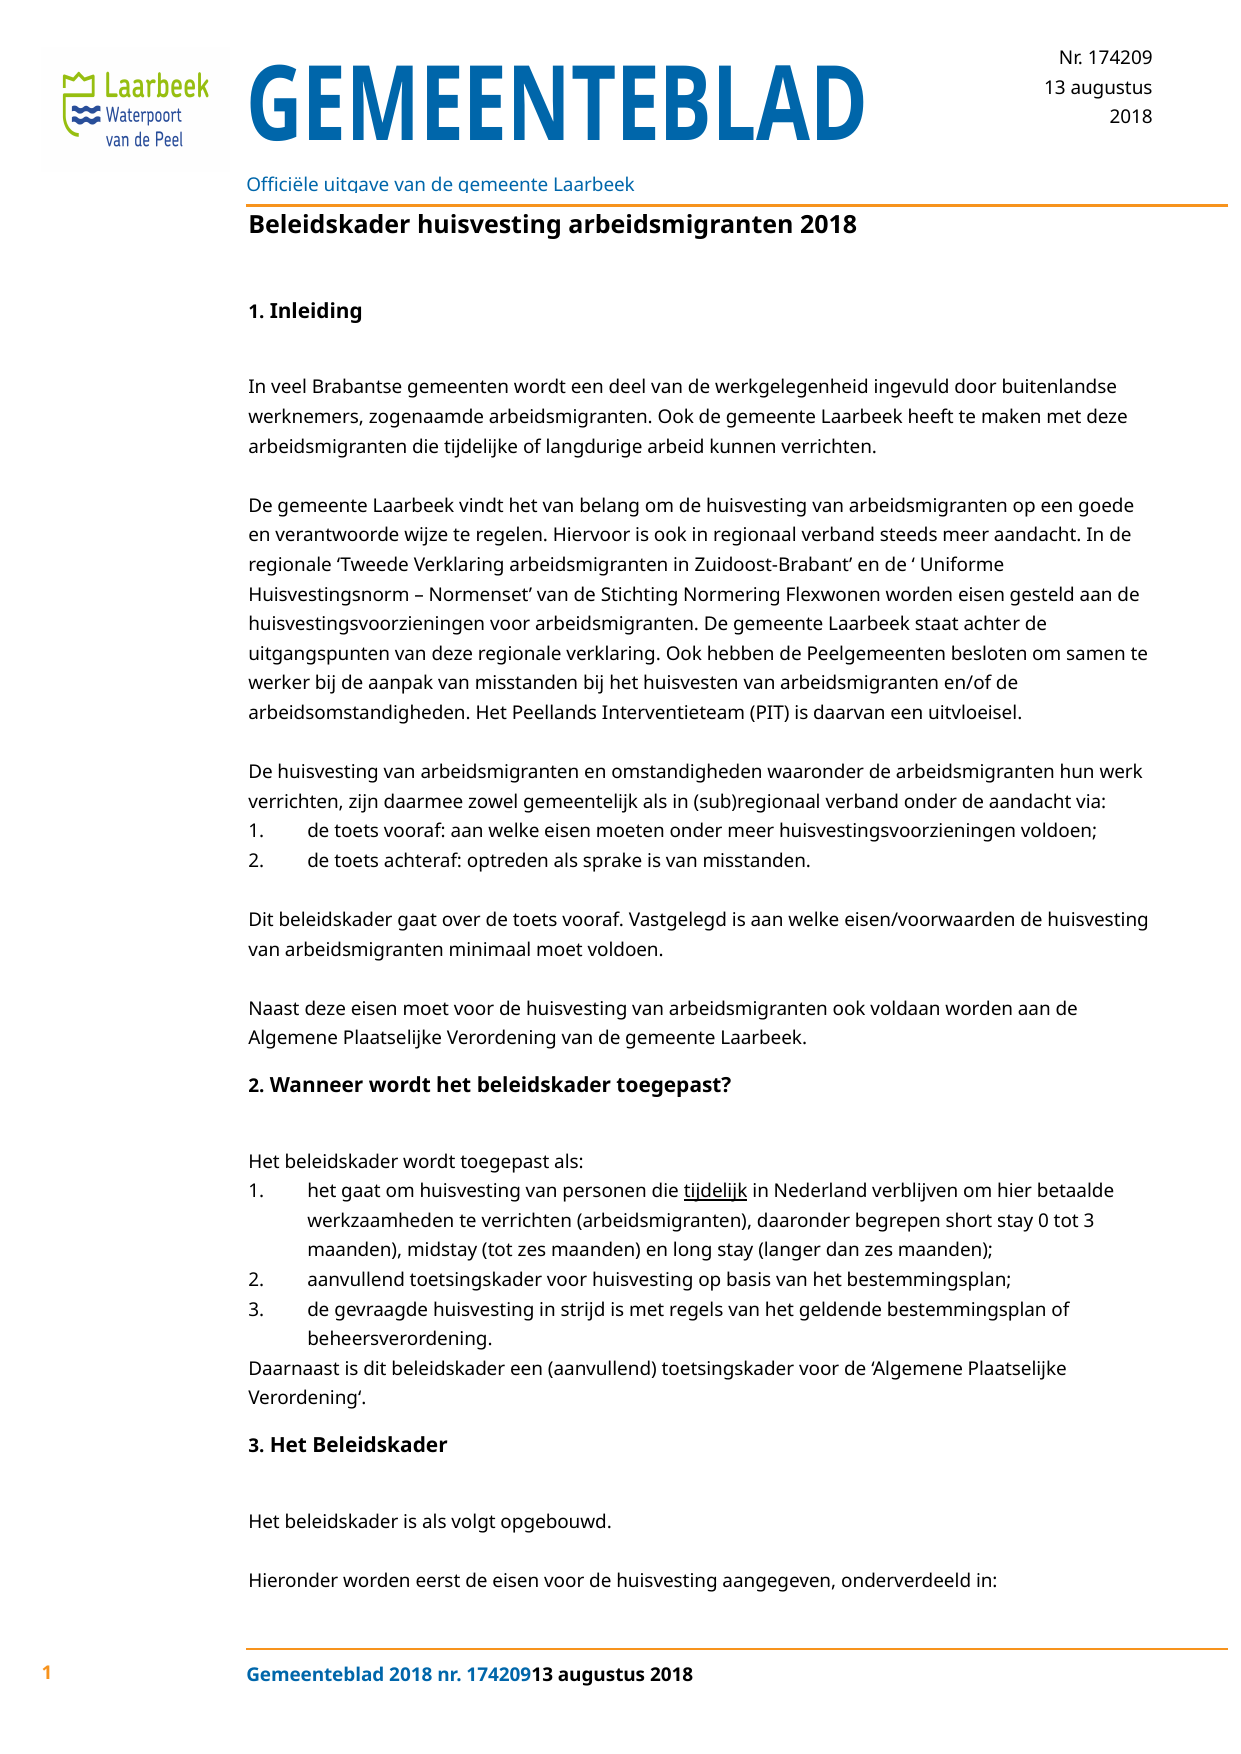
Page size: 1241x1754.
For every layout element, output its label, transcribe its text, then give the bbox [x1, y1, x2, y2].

text Daarnaast is dit beleidskader een (aanvullend) toetsingskader voor de ‘Algemene Plaatselijke Verordening‘. [248, 1355, 1152, 1410]
list de toets achteraf: optreden als sprake is van misstanden. [248, 847, 1152, 873]
text Beleidskader huisvesting arbeidsmigranten 2018 [248, 207, 1152, 241]
text Dit beleidskader gaat over de toets vooraf. Vastgelegd is aan welke eisen/voorwaarden de huisvesting van arbeidsmigranten minimaal moet voldoen. [248, 906, 1152, 962]
list de toets vooraf: aan welke eisen moeten onder meer huisvestingsvoorzieningen voldoen; [248, 817, 1152, 843]
picture [41, 47, 231, 172]
list het gaat om huisvesting van personen die tijdelijk in Nederland verblijven om hier betaalde werkzaamheden te verrichten (arbeidsmigranten), daaronder begrepen short stay 0 tot 3 maanden), midstay (tot zes maanden) en long stay (langer dan zes maanden); [248, 1177, 1152, 1262]
text Het beleidskader wordt toegepast als: [248, 1148, 1152, 1174]
text 1. Inleiding [248, 296, 1152, 324]
text Het beleidskader is als volgt opgebouwd. [248, 1508, 1152, 1534]
list de gevraagde huisvesting in strijd is met regels van het geldende bestemmingsplan of beheersverordening. [248, 1296, 1152, 1351]
text 2. Wanneer wordt het beleidskader toegepast? [248, 1070, 1152, 1099]
text De gemeente Laarbeek vindt het van belang om de huisvesting van arbeidsmigranten op een goede en verantwoorde wijze te regelen. Hiervoor is ook in regionaal verband steeds meer aandacht. In de regionale ‘Tweede Verklaring arbeidsmigranten in Zuidoost-Brabant’ en de ‘ Uniforme Huisvestingsnorm – Normenset’ van de Stichting Normering Flexwonen worden eisen gesteld aan de huisvestingsvoorzieningen voor arbeidsmigranten. De gemeente Laarbeek staat achter de uitgangspunten van deze regionale verklaring. Ook hebben de Peelgemeenten besloten om samen te werker bij de aanpak van misstanden bij het huisvesten van arbeidsmigranten en/of de arbeidsomstandigheden. Het Peellands Interventieteam (PIT) is daarvan een uitvloeisel. [248, 492, 1152, 725]
text De huisvesting van arbeidsmigranten en omstandigheden waaronder de arbeidsmigranten hun werk verrichten, zijn daarmee zowel gemeentelijk als in (sub)regionaal verband onder de aandacht via: [248, 758, 1152, 814]
text 3. Het Beleidskader [248, 1430, 1152, 1459]
text Hieronder worden eerst de eisen voor de huisvesting aangegeven, onderverdeeld in: [248, 1567, 1152, 1593]
list aanvullend toetsingskader voor huisvesting op basis van het bestemmingsplan; [248, 1266, 1152, 1292]
text In veel Brabantse gemeenten wordt een deel van de werkgelegenheid ingevuld door buitenlandse werknemers, zogenaamde arbeidsmigranten. Ook de gemeente Laarbeek heeft te maken met deze arbeidsmigranten die tijdelijke of langdurige arbeid kunnen verrichten. [248, 374, 1152, 459]
text Naast deze eisen moet voor de huisvesting van arbeidsmigranten ook voldaan worden aan de Algemene Plaatselijke Verordening van de gemeente Laarbeek. [248, 995, 1152, 1050]
